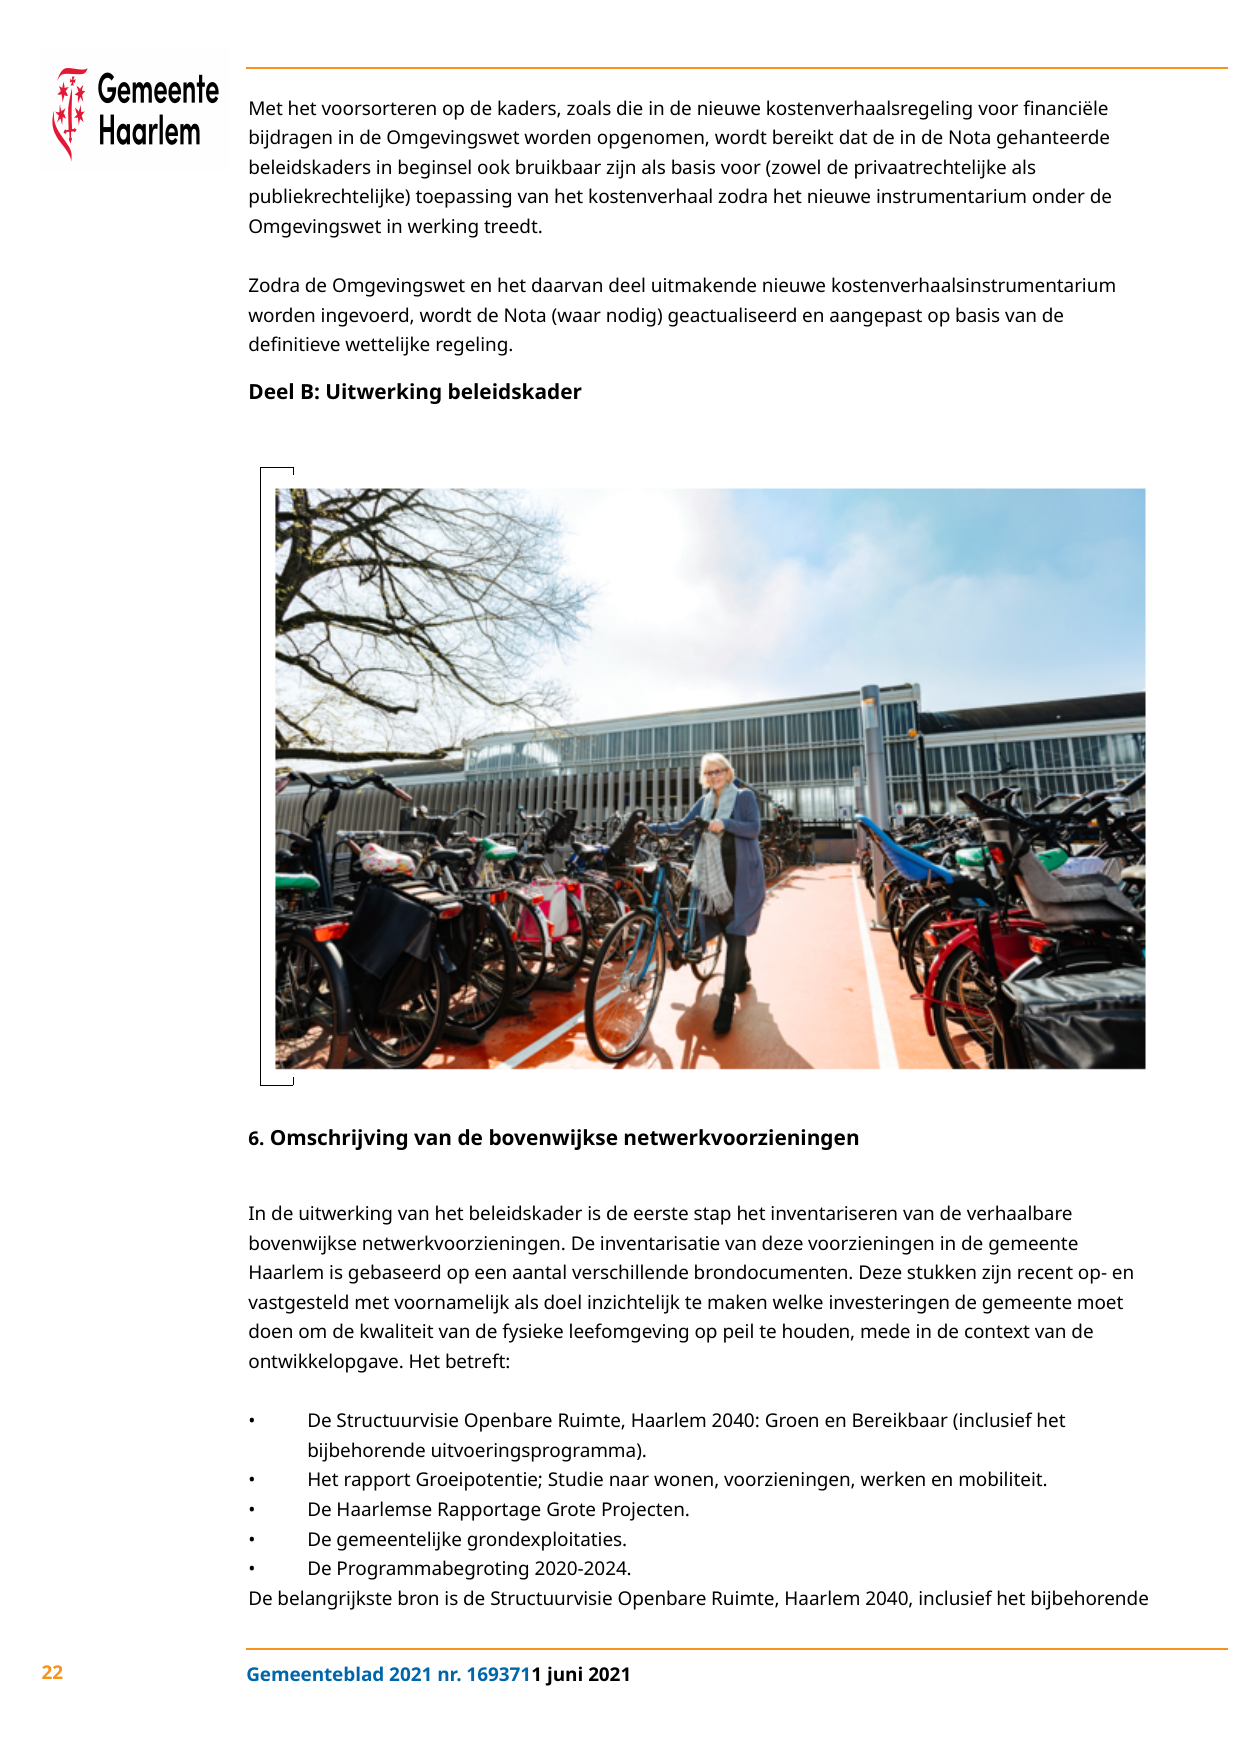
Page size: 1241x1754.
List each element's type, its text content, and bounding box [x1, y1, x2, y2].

text De belangrijkste bron is de Structuurvisie Openbare Ruimte, Haarlem 2040, inclusief het bijbehorende [248, 1585, 1152, 1611]
picture [41, 47, 231, 172]
text Deel B: Uitwerking beleidskader [248, 377, 1152, 406]
text In de uitwerking van het beleidskader is de eerste stap het inventariseren van de verhaalbare bovenwijkse netwerkvoorzieningen. De inventarisatie van deze voorzieningen in de gemeente Haarlem is gebaseerd op een aantal verschillende brondocumenten. Deze stukken zijn recent op- en vastgesteld met voornamelijk als doel inzichtelijk te maken welke investeringen de gemeente moet doen om de kwaliteit van de fysieke leefomgeving op peil te houden, mede in de context van de ontwikkelopgave. Het betreft: [248, 1200, 1152, 1374]
text Met het voorsorteren op de kaders, zoals die in de nieuwe kostenverhaalsregeling voor financiële bijdragen in de Omgevingswet worden opgenomen, wordt bereikt dat de in de Nota gehanteerde beleidskaders in beginsel ook bruikbaar zijn als basis voor (zowel de privaatrechtelijke als publiekrechtelijke) toepassing van het kostenverhaal zodra het nieuwe instrumentarium onder de Omgevingswet in werking treedt. [248, 95, 1152, 239]
text Zodra de Omgevingswet en het daarvan deel uitmakende nieuwe kostenverhaalsinstrumentarium worden ingevoerd, wordt de Nota (waar nodig) geactualiseerd en aangepast op basis van de definitieve wettelijke regeling. [248, 272, 1152, 357]
list De Programmabegroting 2020-2024. [248, 1555, 1152, 1581]
list Het rapport Groeipotentie; Studie naar wonen, voorzieningen, werken en mobiliteit. [248, 1467, 1152, 1492]
list De Structuurvisie Openbare Ruimte, Haarlem 2040: Groen en Bereikbaar (inclusief het bijbehorende uitvoeringsprogramma). [248, 1407, 1152, 1463]
text 6. Omschrijving van de bovenwijkse netwerkvoorzieningen [248, 1123, 1152, 1151]
picture [268, 475, 1155, 1077]
list De Haarlemse Rapportage Grote Projecten. [248, 1496, 1152, 1522]
list De gemeentelijke grondexploitaties. [248, 1526, 1152, 1551]
